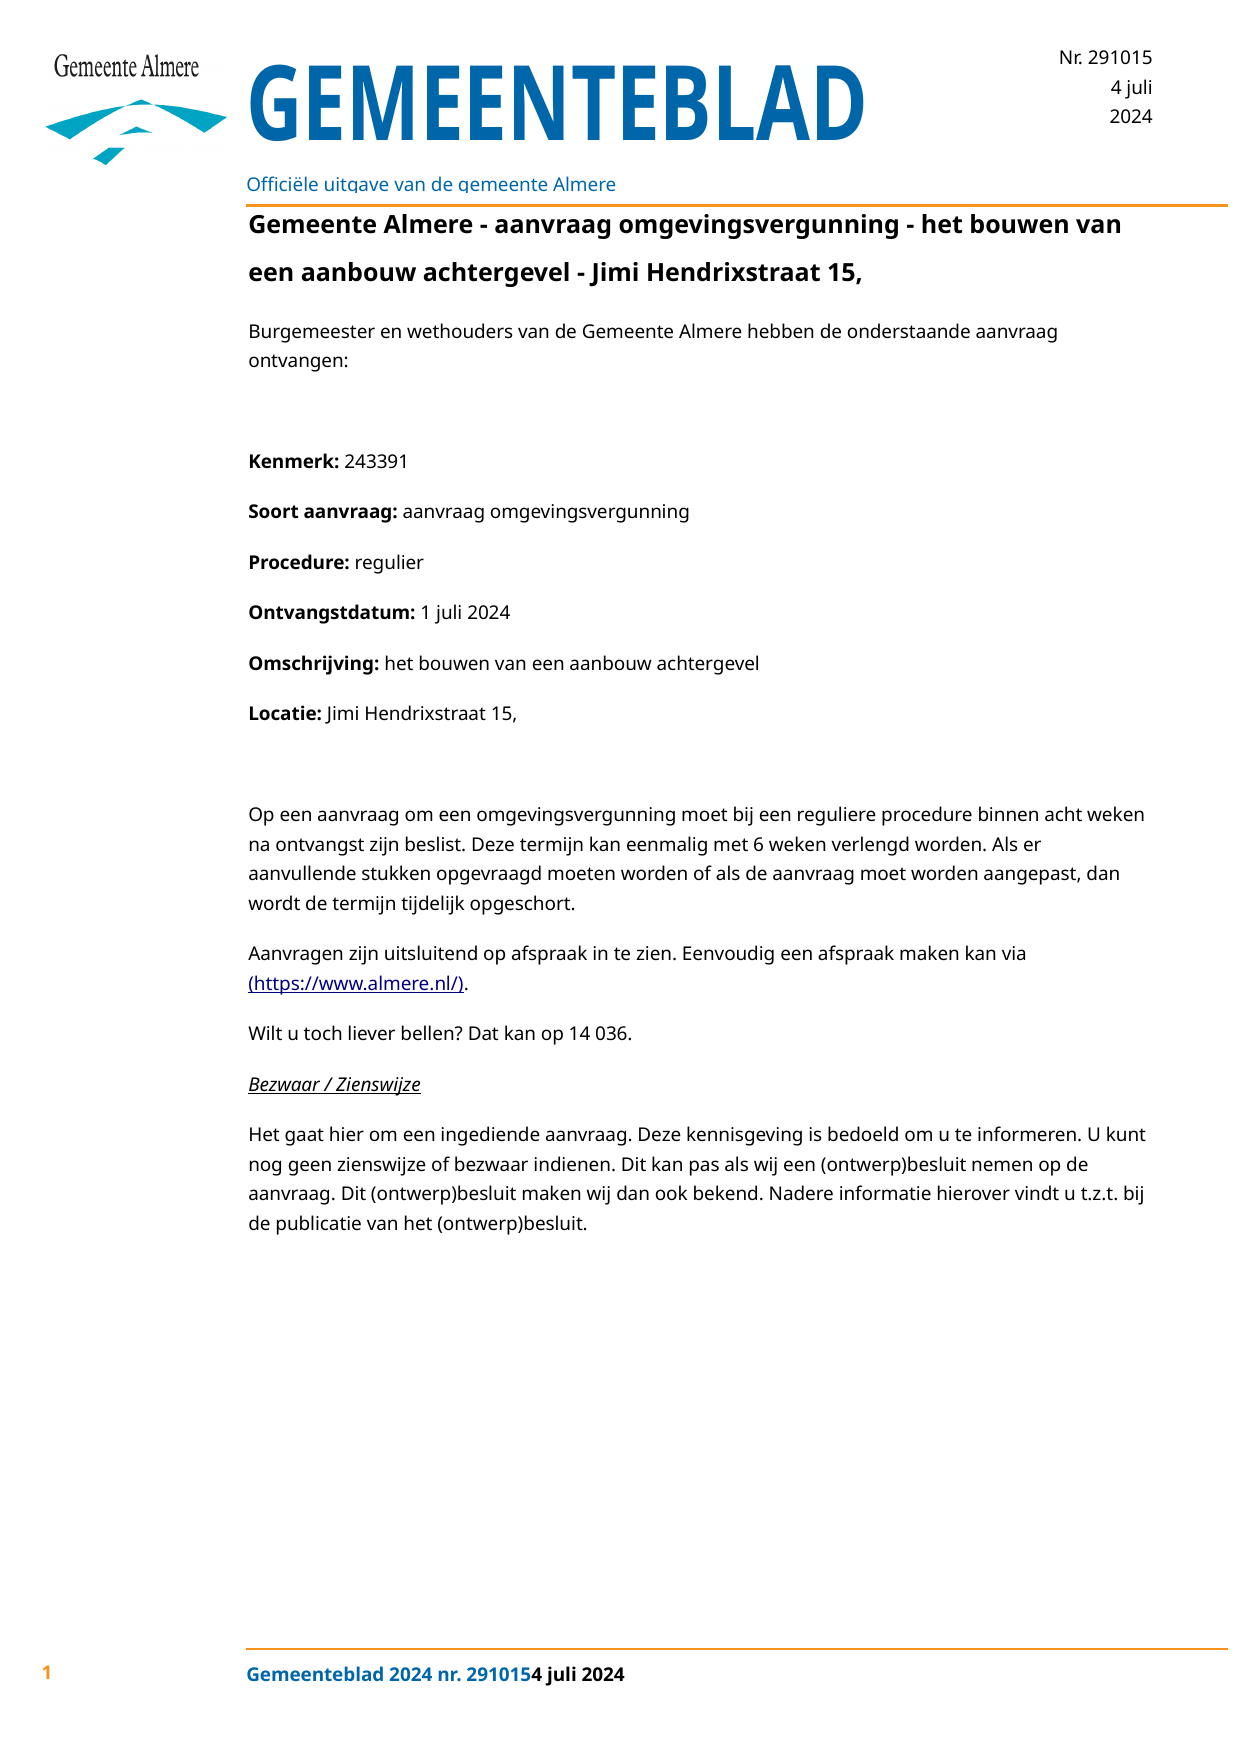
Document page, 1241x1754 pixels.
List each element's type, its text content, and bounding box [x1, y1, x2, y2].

text Soort aanvraag: aanvraag omgevingsvergunning [248, 499, 1152, 524]
text Het gaat hier om een ingediende aanvraag. Deze kennisgeving is bedoeld om u te informeren. U kunt nog geen zienswijze of bezwaar indienen. Dit kan pas als wij een (ontwerp)besluit nemen op de aanvraag. Dit (ontwerp)besluit maken wij dan ook bekend. Nadere informatie hierover vindt u t.z.t. bij de publicatie van het (ontwerp)besluit. [248, 1121, 1152, 1236]
text Bezwaar / Zienswijze [248, 1071, 1152, 1097]
picture [41, 47, 231, 172]
text Gemeente Almere - aanvraag omgevingsvergunning - het bouwen van een aanbouw achtergevel - Jimi Hendrixstraat 15, [248, 207, 1152, 288]
text Op een aanvraag om een omgevingsvergunning moet bij een reguliere procedure binnen acht weken na ontvangst zijn beslist. Deze termijn kan eenmalig met 6 weken verlengd worden. Als er aanvullende stukken opgevraagd moeten worden of als de aanvraag moet worden aangepast, dan wordt de termijn tijdelijk opgeschort. [248, 801, 1152, 916]
text Locatie: Jimi Hendrixstraat 15, [248, 700, 1152, 726]
text Procedure: regulier [248, 549, 1152, 575]
text Burgemeester en wethouders van de Gemeente Almere hebben de onderstaande aanvraag ontvangen: [248, 318, 1152, 373]
text Kenmerk: 243391 [248, 448, 1152, 474]
text Wilt u toch liever bellen? Dat kan op 14 036. [248, 1020, 1152, 1046]
text Aanvragen zijn uitsluitend op afspraak in te zien. Eenvoudig een afspraak maken kan via (https://www.almere.nl/). [248, 940, 1152, 996]
text Omschrijving: het bouwen van een aanbouw achtergevel [248, 650, 1152, 676]
text Ontvangstdatum: 1 juli 2024 [248, 599, 1152, 625]
